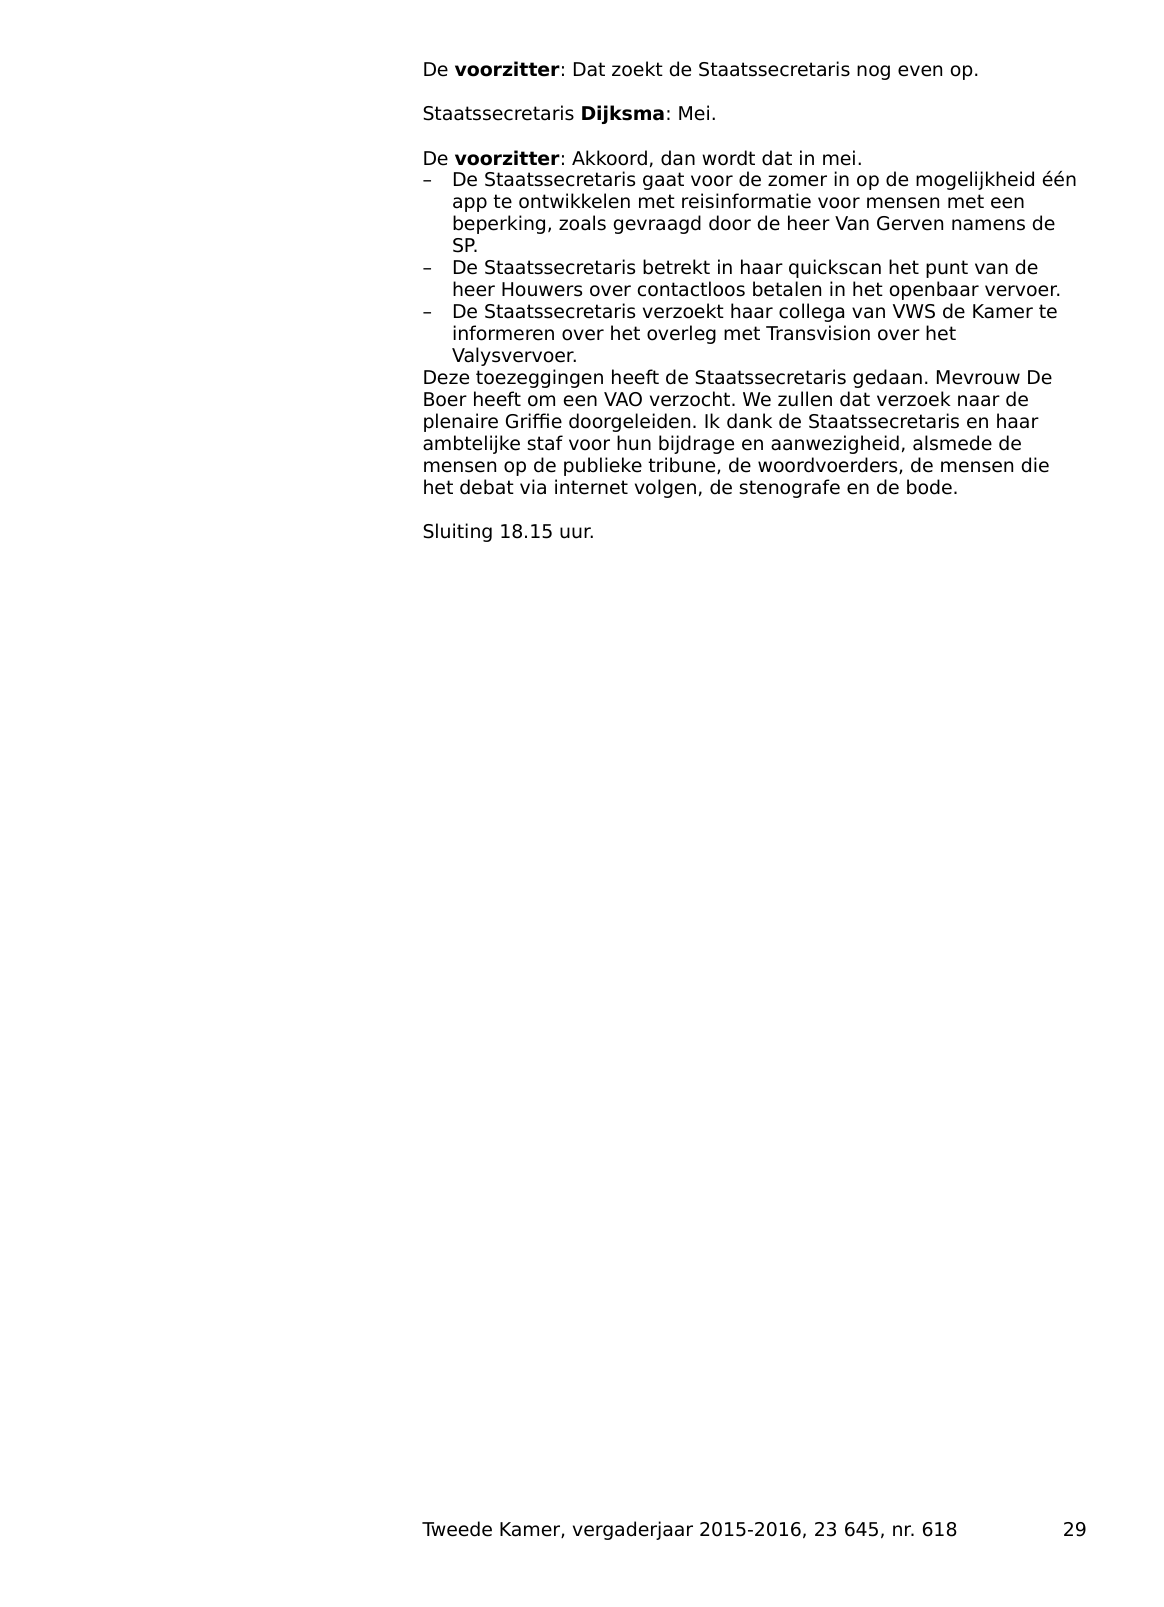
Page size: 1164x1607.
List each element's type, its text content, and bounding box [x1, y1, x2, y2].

text – De Staatssecretaris verzoekt haar collega van VWS de Kamer te informeren over het overleg met Transvision over het Valysvervoer. [422, 301, 1087, 367]
text – De Staatssecretaris betrekt in haar quickscan het punt van de heer Houwers over contactloos betalen in het openbaar vervoer. [422, 257, 1087, 301]
text De voorzitter: Dat zoekt de Staatssecretaris nog even op. [422, 59, 1087, 81]
text Sluiting 18.15 uur. [422, 521, 1087, 543]
text Staatssecretaris Dijksma: Mei. [422, 103, 1087, 125]
text Deze toezeggingen heeft de Staatssecretaris gedaan. Mevrouw De Boer heeft om een VAO verzocht. We zullen dat verzoek naar de plenaire Griffie doorgeleiden. Ik dank de Staatssecretaris en haar ambtelijke staf voor hun bijdrage en aanwezigheid, alsmede de mensen op de publieke tribune, de woordvoerders, de mensen die het debat via internet volgen, de stenografe en de bode. [422, 367, 1087, 499]
text De voorzitter: Akkoord, dan wordt dat in mei. [422, 147, 1087, 169]
text – De Staatssecretaris gaat voor de zomer in op de mogelijkheid één app te ontwikkelen met reisinformatie voor mensen met een beperking, zoals gevraagd door de heer Van Gerven namens de SP. [422, 169, 1087, 257]
